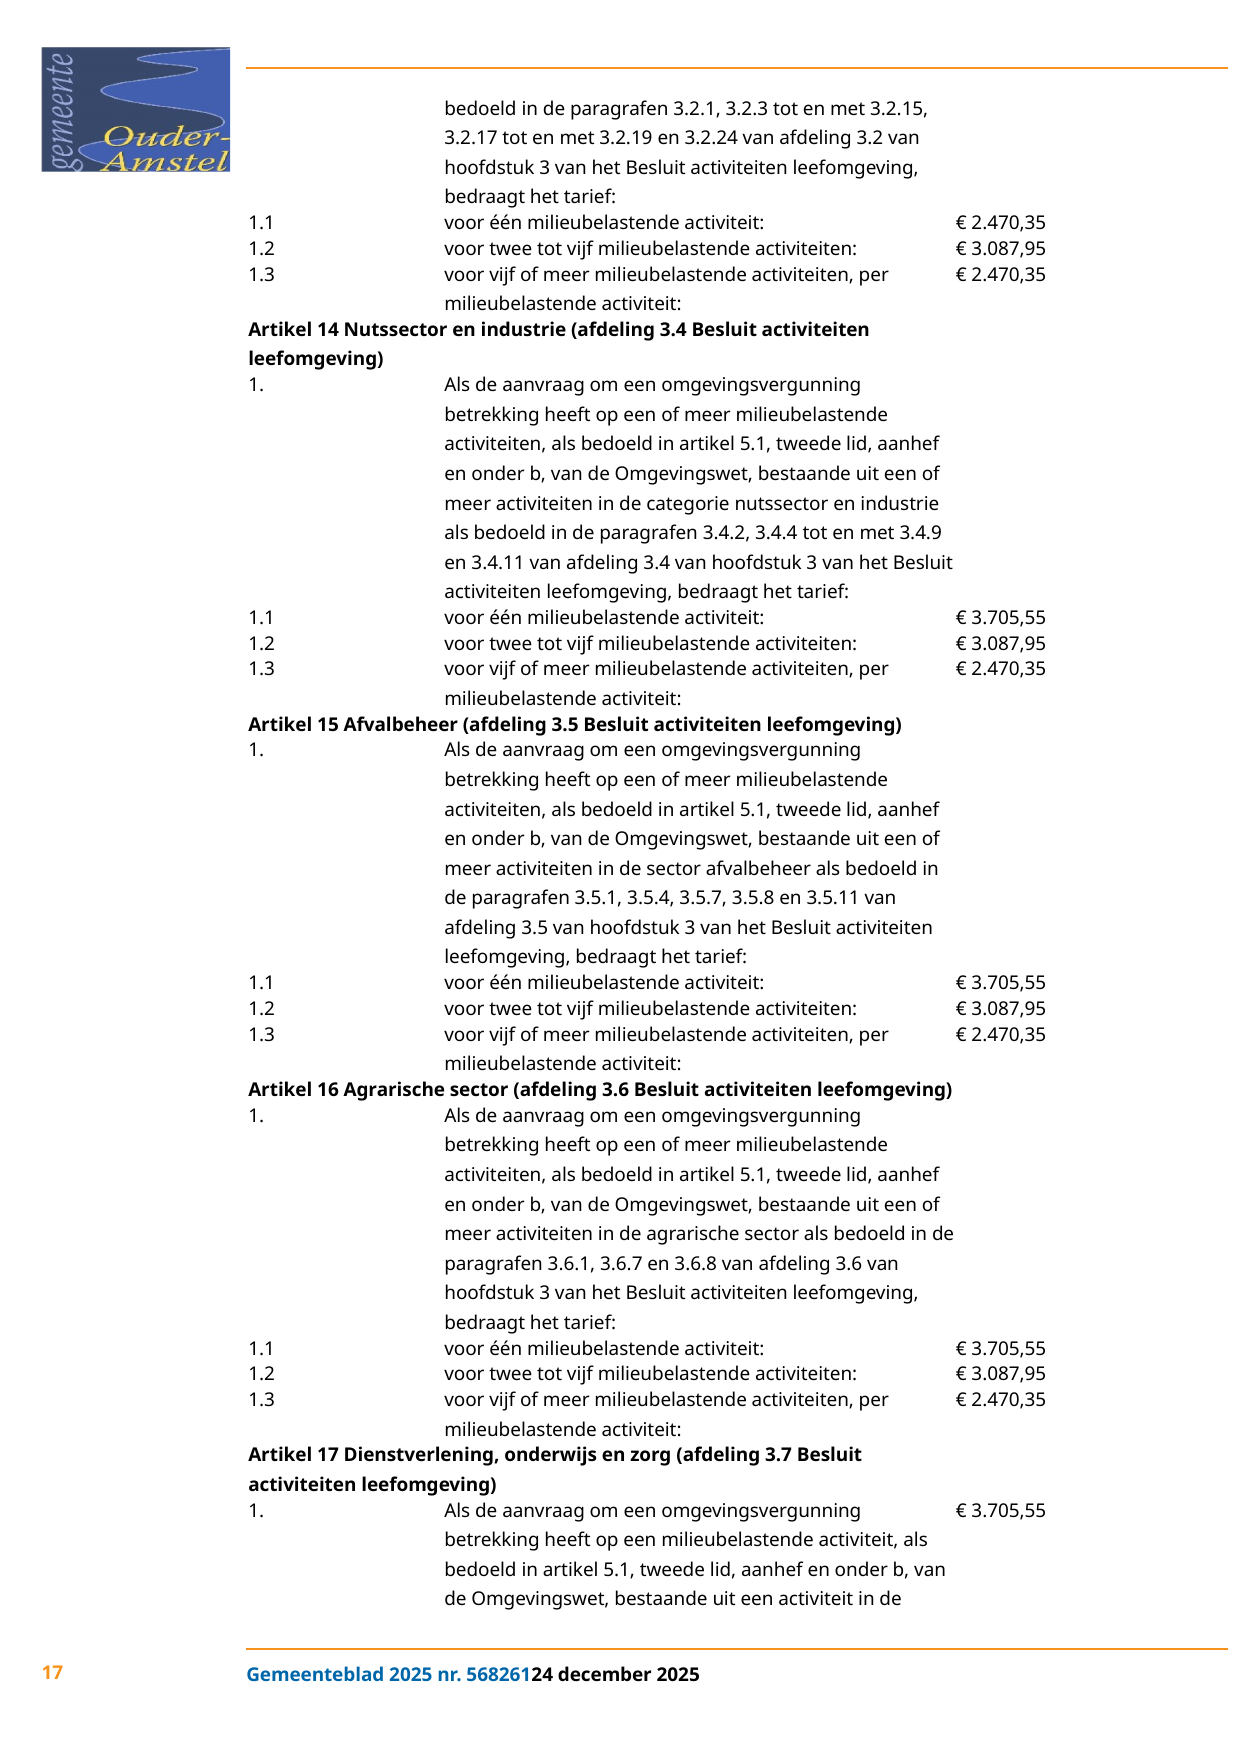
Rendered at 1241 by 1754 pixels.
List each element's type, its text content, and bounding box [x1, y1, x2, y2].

table_cell € 3.705,55 [956, 604, 1152, 630]
picture [41, 47, 231, 172]
table_cell Als de aanvraag om een omgevingsvergunning betrekking heeft op een of meer milieubelastende activiteiten, als bedoeld in artikel 5.1, tweede lid, aanhef en onder b, van de Omgevingswet, bestaande uit een of meer activiteiten in de categorie nutssector en industrie als bedoeld in de paragrafen 3.4.2, 3.4.4 tot en met 3.4.9 en 3.4.11 van afdeling 3.4 van hoofdstuk 3 van het Besluit activiteiten leefomgeving, bedraagt het tarief: [444, 371, 956, 604]
table_cell 1.3 [248, 1021, 444, 1076]
table_cell Artikel 16 Agrarische sector (afdeling 3.6 Besluit activiteiten leefomgeving) [248, 1076, 956, 1102]
table_cell 1. [248, 1102, 444, 1335]
table_cell [956, 711, 1152, 737]
table_cell [956, 95, 1152, 209]
table_cell 1. [248, 1497, 444, 1611]
table_cell € 2.470,35 [956, 261, 1152, 316]
table_cell voor twee tot vijf milieubelastende activiteiten: [444, 1361, 956, 1386]
table_cell voor twee tot vijf milieubelastende activiteiten: [444, 630, 956, 656]
table_cell voor één milieubelastende activiteit: [444, 1335, 956, 1361]
table_cell 1.3 [248, 656, 444, 711]
table_cell [956, 1076, 1152, 1102]
table_cell 1. [248, 371, 444, 604]
table_cell Artikel 15 Afvalbeheer (afdeling 3.5 Besluit activiteiten leefomgeving) [248, 711, 956, 737]
table_cell 1.1 [248, 209, 444, 235]
table_cell € 3.087,95 [956, 630, 1152, 656]
table_cell voor vijf of meer milieubelastende activiteiten, per milieubelastende activiteit: [444, 1021, 956, 1076]
table_cell voor vijf of meer milieubelastende activiteiten, per milieubelastende activiteit: [444, 656, 956, 711]
table_cell Als de aanvraag om een omgevingsvergunning betrekking heeft op een of meer milieubelastende activiteiten, als bedoeld in artikel 5.1, tweede lid, aanhef en onder b, van de Omgevingswet, bestaande uit een of meer activiteiten in de agrarische sector als bedoeld in de paragrafen 3.6.1, 3.6.7 en 3.6.8 van afdeling 3.6 van hoofdstuk 3 van het Besluit activiteiten leefomgeving, bedraagt het tarief: [444, 1102, 956, 1335]
table_cell Als de aanvraag om een omgevingsvergunning betrekking heeft op een of meer milieubelastende activiteiten, als bedoeld in artikel 5.1, tweede lid, aanhef en onder b, van de Omgevingswet, bestaande uit een of meer activiteiten in de sector afvalbeheer als bedoeld in de paragrafen 3.5.1, 3.5.4, 3.5.7, 3.5.8 en 3.5.11 van afdeling 3.5 van hoofdstuk 3 van het Besluit activiteiten leefomgeving, bedraagt het tarief: [444, 737, 956, 969]
table_cell € 3.087,95 [956, 995, 1152, 1021]
table_cell € 3.087,95 [956, 235, 1152, 261]
table_cell [956, 737, 1152, 969]
table_cell voor twee tot vijf milieubelastende activiteiten: [444, 235, 956, 261]
table_cell € 3.705,55 [956, 1497, 1152, 1611]
table_cell 1. [248, 737, 444, 969]
table_cell 1.1 [248, 970, 444, 995]
table_cell € 2.470,35 [956, 209, 1152, 235]
table_cell voor één milieubelastende activiteit: [444, 970, 956, 995]
table_cell 1.3 [248, 261, 444, 316]
table_cell 1.1 [248, 1335, 444, 1361]
table_cell € 3.705,55 [956, 1335, 1152, 1361]
table_cell [956, 1442, 1152, 1497]
table_cell voor één milieubelastende activiteit: [444, 604, 956, 630]
table_cell 1.2 [248, 995, 444, 1021]
table_cell 1.1 [248, 604, 444, 630]
table_cell Als de aanvraag om een omgevingsvergunning betrekking heeft op een milieubelastende activiteit, als bedoeld in artikel 5.1, tweede lid, aanhef en onder b, van de Omgevingswet, bestaande uit een activiteit in de [444, 1497, 956, 1611]
table_cell voor vijf of meer milieubelastende activiteiten, per milieubelastende activiteit: [444, 1386, 956, 1442]
table_cell 1.2 [248, 630, 444, 656]
table_cell [956, 1102, 1152, 1335]
table_cell voor twee tot vijf milieubelastende activiteiten: [444, 995, 956, 1021]
table_cell € 3.705,55 [956, 970, 1152, 995]
table_cell Artikel 17 Dienstverlening, onderwijs en zorg (afdeling 3.7 Besluit activiteiten leefomgeving) [248, 1442, 956, 1497]
table_cell € 2.470,35 [956, 1021, 1152, 1076]
table_cell 1.3 [248, 1386, 444, 1442]
table_cell [956, 371, 1152, 604]
table_cell [956, 316, 1152, 371]
table_cell bedoeld in de paragrafen 3.2.1, 3.2.3 tot en met 3.2.15, 3.2.17 tot en met 3.2.19 en 3.2.24 van afdeling 3.2 van hoofdstuk 3 van het Besluit activiteiten leefomgeving, bedraagt het tarief: [444, 95, 956, 209]
table_cell voor vijf of meer milieubelastende activiteiten, per milieubelastende activiteit: [444, 261, 956, 316]
table_cell € 3.087,95 [956, 1361, 1152, 1386]
table_cell 1.2 [248, 1361, 444, 1386]
table_cell € 2.470,35 [956, 656, 1152, 711]
table_cell Artikel 14 Nutssector en industrie (afdeling 3.4 Besluit activiteiten leefomgeving) [248, 316, 956, 371]
table_cell 1.2 [248, 235, 444, 261]
table_cell voor één milieubelastende activiteit: [444, 209, 956, 235]
table_cell € 2.470,35 [956, 1386, 1152, 1442]
table_cell [248, 95, 444, 209]
